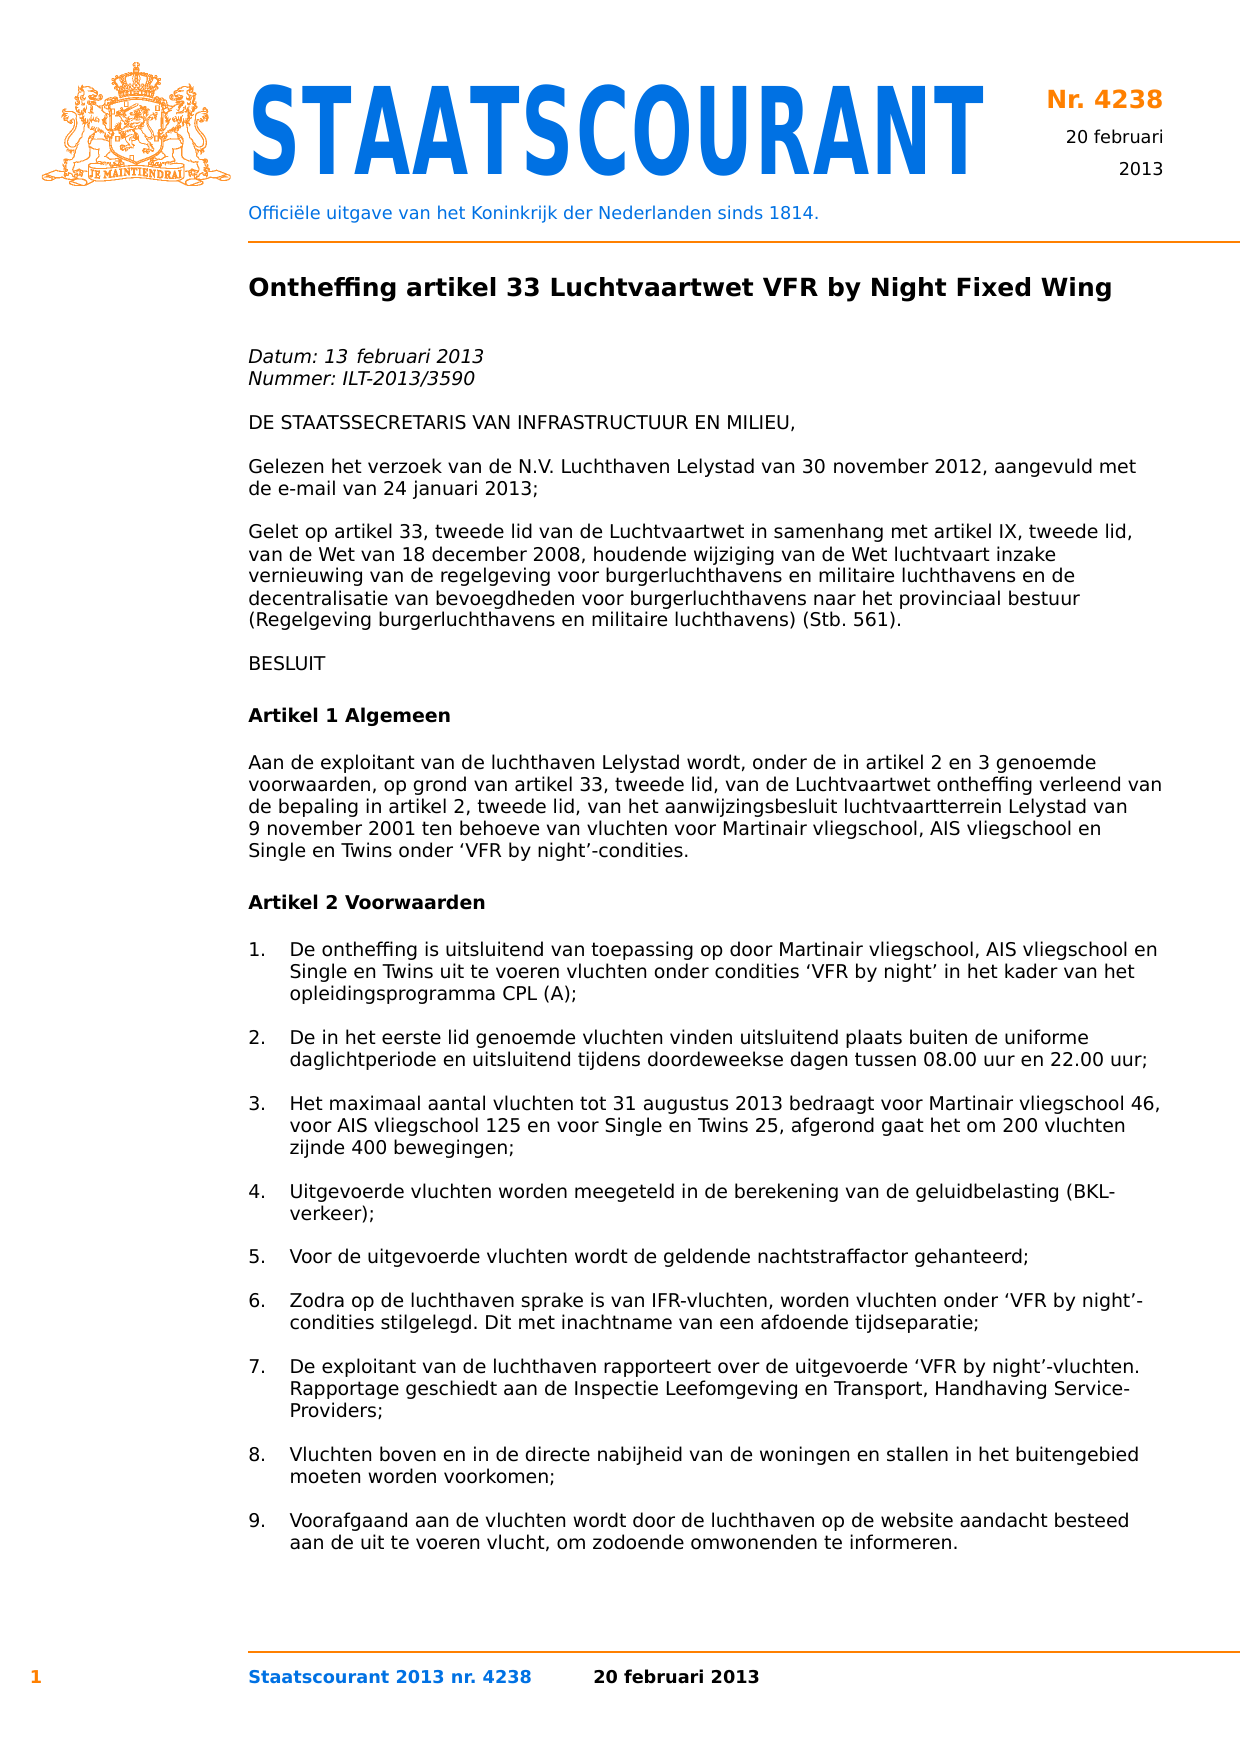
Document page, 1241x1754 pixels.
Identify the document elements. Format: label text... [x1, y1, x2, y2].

text 8. Vluchten boven en in de directe nabijheid van de woningen en stallen in het buitengebied moeten worden voorkomen; [248, 1444, 1163, 1488]
table_header [25, 62, 248, 241]
table_cell Officiële uitgave van het Koninkrijk der Nederlanden sinds 1814. [248, 203, 1240, 241]
table_header Nr. 4238 [998, 62, 1240, 121]
picture [41, 62, 231, 186]
text Datum: 13 februari 2013 [248, 346, 1163, 368]
subtitle Artikel 1 Algemeen [248, 705, 1163, 727]
text 2. De in het eerste lid genoemde vluchten vinden uitsluitend plaats buiten de uniforme daglichtperiode en uitsluitend tijdens doordeweekse dagen tussen 08.00 uur en 22.00 uur; [248, 1027, 1163, 1071]
table_cell 20 februari [998, 121, 1240, 153]
text Gelet op artikel 33, tweede lid van de Luchtvaartwet in samenhang met artikel IX, tweede lid, van de Wet van 18 december 2008, houdende wijziging van de Wet luchtvaart inzake vernieuwing van de regelgeving voor burgerluchthavens en militaire luchthavens en de decentralisatie van bevoegdheden voor burgerluchthavens naar het provinciaal bestuur (Regelgeving burgerluchthavens en militaire luchthavens) (Stb. 561). [248, 521, 1163, 631]
text BESLUIT [248, 653, 1163, 675]
text 6. Zodra op de luchthaven sprake is van IFR-vluchten, worden vluchten onder ‘VFR by night’-condities stilgelegd. Dit met inachtname van een afdoende tijdseparatie; [248, 1290, 1163, 1334]
text Nummer: ILT-2013/3590 [248, 368, 1163, 390]
subtitle Artikel 2 Voorwaarden [248, 892, 1163, 914]
text DE STAATSSECRETARIS VAN INFRASTRUCTUUR EN MILIEU, [248, 412, 1163, 434]
text 3. Het maximaal aantal vluchten tot 31 augustus 2013 bedraagt voor Martinair vliegschool 46, voor AIS vliegschool 125 en voor Single en Twins 25, afgerond gaat het om 200 vluchten zijnde 400 bewegingen; [248, 1093, 1163, 1159]
subtitle Ontheffing artikel 33 Luchtvaartwet VFR by Night Fixed Wing [248, 273, 1163, 302]
text Aan de exploitant van de luchthaven Lelystad wordt, onder de in artikel 2 en 3 genoemde voorwaarden, op grond van artikel 33, tweede lid, van de Luchtvaartwet ontheffing verleend van de bepaling in artikel 2, tweede lid, van het aanwijzingsbesluit luchtvaartterrein Lelystad van 9 november 2001 ten behoeve van vluchten voor Martinair vliegschool, AIS vliegschool en Single en Twins onder ‘VFR by night’-condities. [248, 752, 1163, 862]
table_cell 2013 [998, 153, 1240, 203]
text 7. De exploitant van de luchthaven rapporteert over de uitgevoerde ‘VFR by night’-vluchten. Rapportage geschiedt aan de Inspectie Leefomgeving en Transport, Handhaving Service-Providers; [248, 1356, 1163, 1422]
text 4. Uitgevoerde vluchten worden meegeteld in de berekening van de geluidbelasting (BKL-verkeer); [248, 1181, 1163, 1224]
text 9. Voorafgaand aan de vluchten wordt door de luchthaven op de website aandacht besteed aan de uit te voeren vlucht, om zodoende omwonenden te informeren. [248, 1510, 1163, 1554]
text Gelezen het verzoek van de N.V. Luchthaven Lelystad van 30 november 2012, aangevuld met de e-mail van 24 januari 2013; [248, 456, 1163, 499]
text 1. De ontheffing is uitsluitend van toepassing op door Martinair vliegschool, AIS vliegschool en Single en Twins uit te voeren vluchten onder condities ‘VFR by night’ in het kader van het opleidingsprogramma CPL (A); [248, 939, 1163, 1005]
text 5. Voor de uitgevoerde vluchten wordt de geldende nachtstraffactor gehanteerd; [248, 1246, 1163, 1268]
table_header STAATSCOURANT [248, 62, 998, 203]
